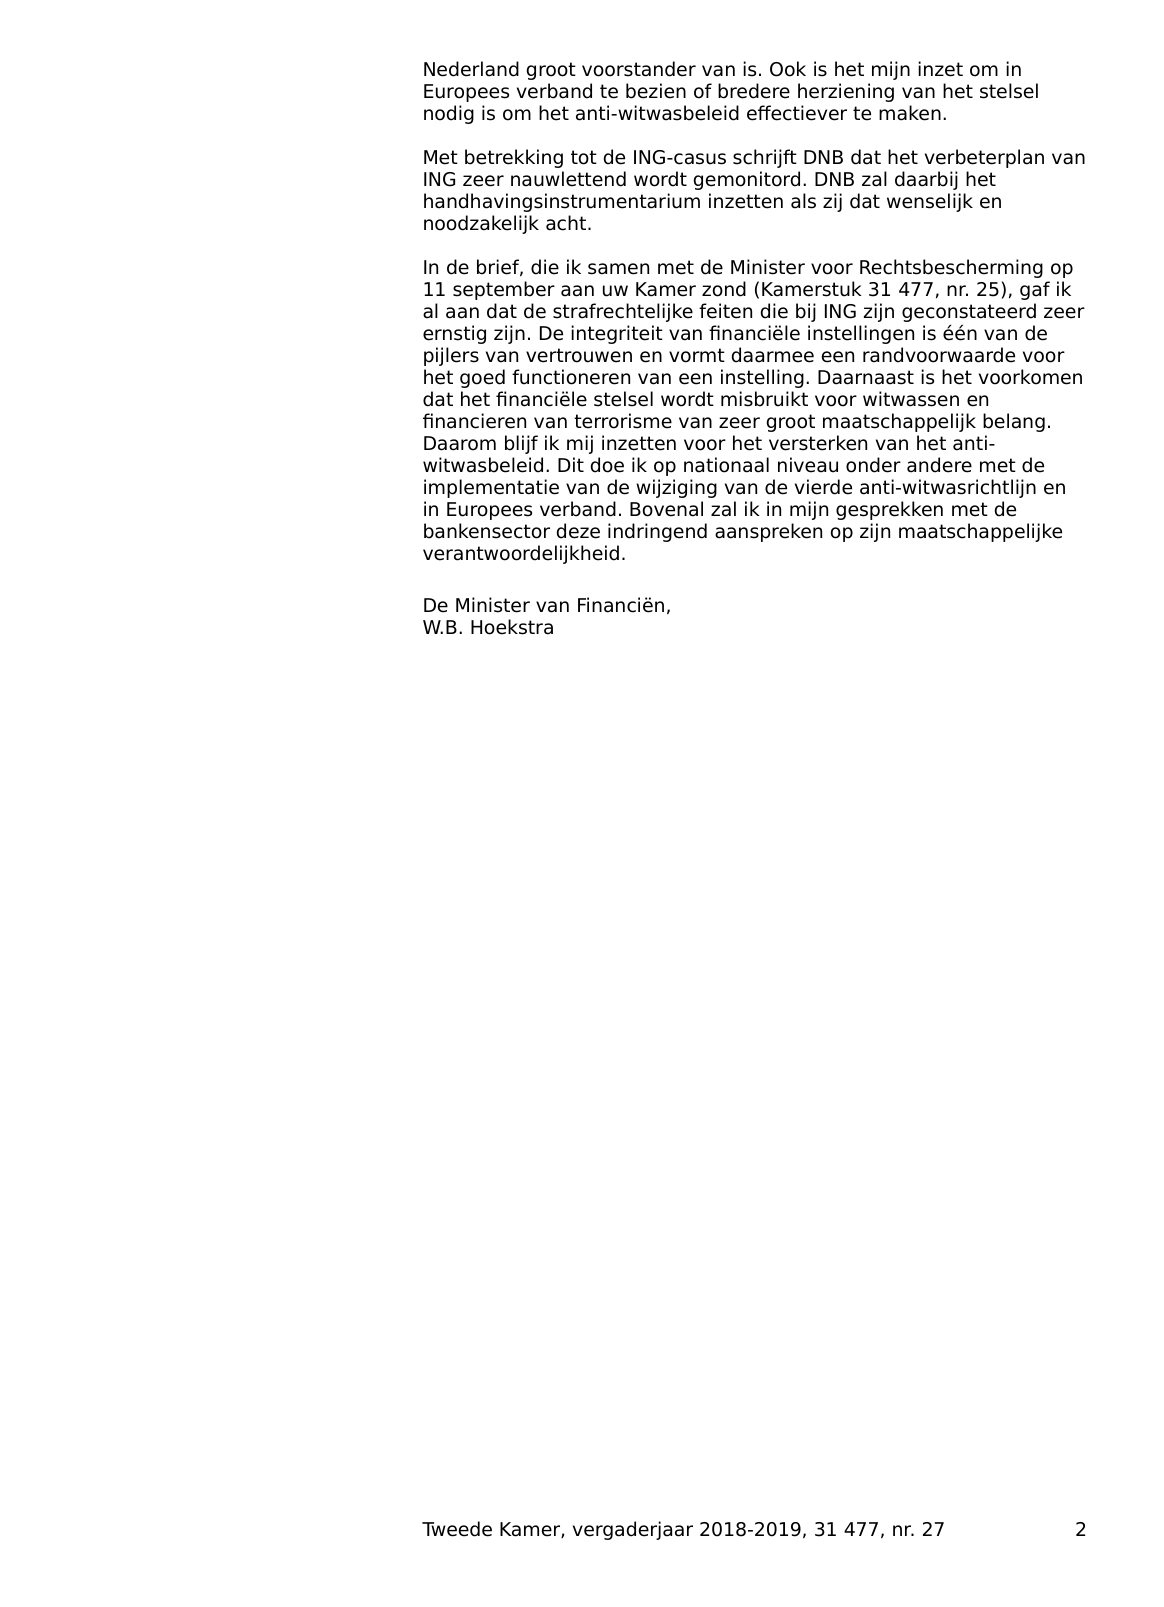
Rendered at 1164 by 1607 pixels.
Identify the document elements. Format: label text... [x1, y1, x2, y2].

text Nederland groot voorstander van is. Ook is het mijn inzet om in Europees verband te bezien of bredere herziening van het stelsel nodig is om het anti-witwasbeleid effectiever te maken. [422, 59, 1087, 125]
text De Minister van Financiën, W.B. Hoekstra [422, 595, 1087, 639]
text Met betrekking tot de ING-casus schrijft DNB dat het verbeterplan van ING zeer nauwlettend wordt gemonitord. DNB zal daarbij het handhavingsinstrumentarium inzetten als zij dat wenselijk en noodzakelijk acht. [422, 147, 1087, 235]
text In de brief, die ik samen met de Minister voor Rechtsbescherming op 11 september aan uw Kamer zond (Kamerstuk 31 477, nr. 25), gaf ik al aan dat de strafrechtelijke feiten die bij ING zijn geconstateerd zeer ernstig zijn. De integriteit van financiële instellingen is één van de pijlers van vertrouwen en vormt daarmee een randvoorwaarde voor het goed functioneren van een instelling. Daarnaast is het voorkomen dat het financiële stelsel wordt misbruikt voor witwassen en financieren van terrorisme van zeer groot maatschappelijk belang. Daarom blijf ik mij inzetten voor het versterken van het anti-witwasbeleid. Dit doe ik op nationaal niveau onder andere met de implementatie van de wijziging van de vierde anti-witwasrichtlijn en in Europees verband. Bovenal zal ik in mijn gesprekken met de bankensector deze indringend aanspreken op zijn maatschappelijke verantwoordelijkheid. [422, 257, 1087, 565]
